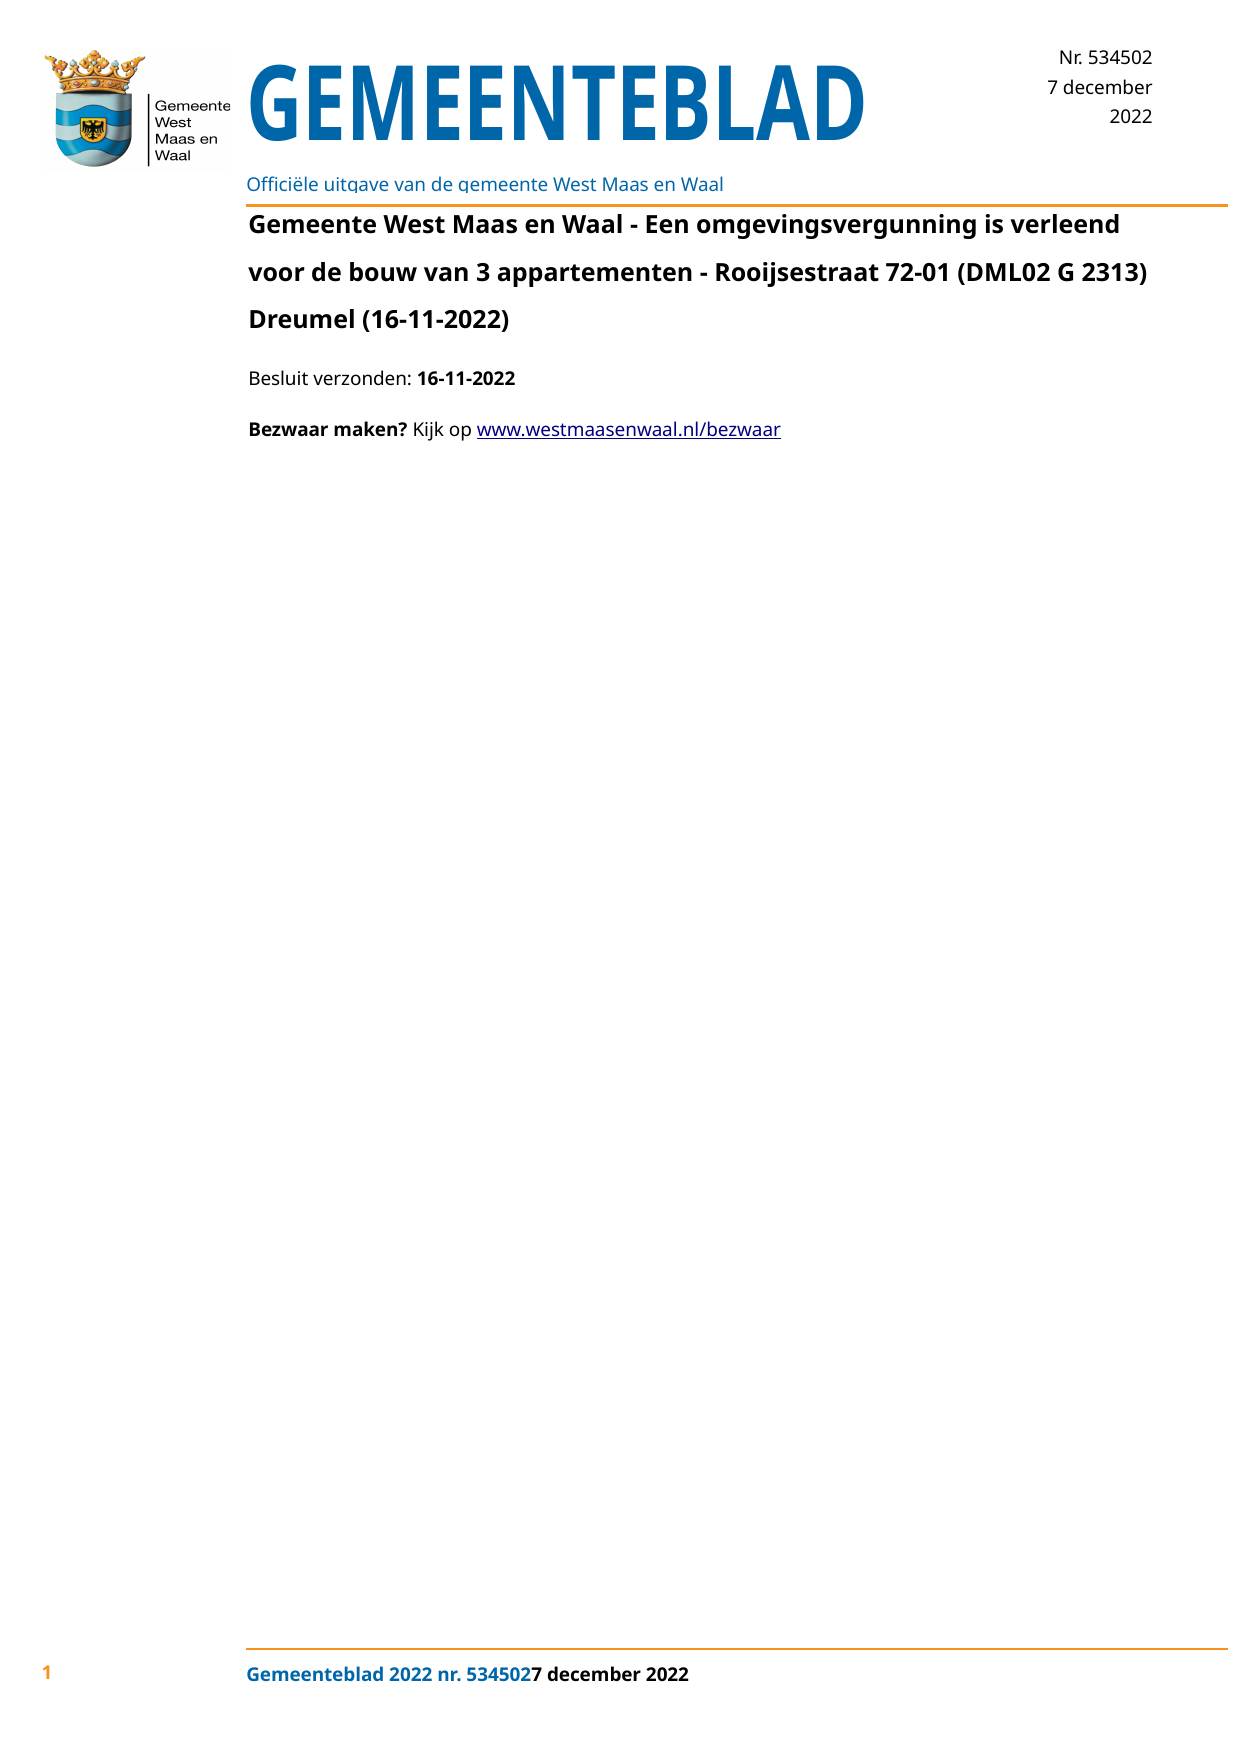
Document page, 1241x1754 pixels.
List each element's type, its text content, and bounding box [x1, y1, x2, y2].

picture [41, 47, 231, 172]
text Besluit verzonden: 16-11-2022 [248, 366, 1152, 391]
text Bezwaar maken? Kijk op www.westmaasenwaal.nl/bezwaar [248, 416, 1152, 442]
text Gemeente West Maas en Waal - Een omgevingsvergunning is verleend voor de bouw van 3 appartementen - Rooijsestraat 72-01 (DML02 G 2313) Dreumel (16-11-2022) [248, 207, 1152, 336]
